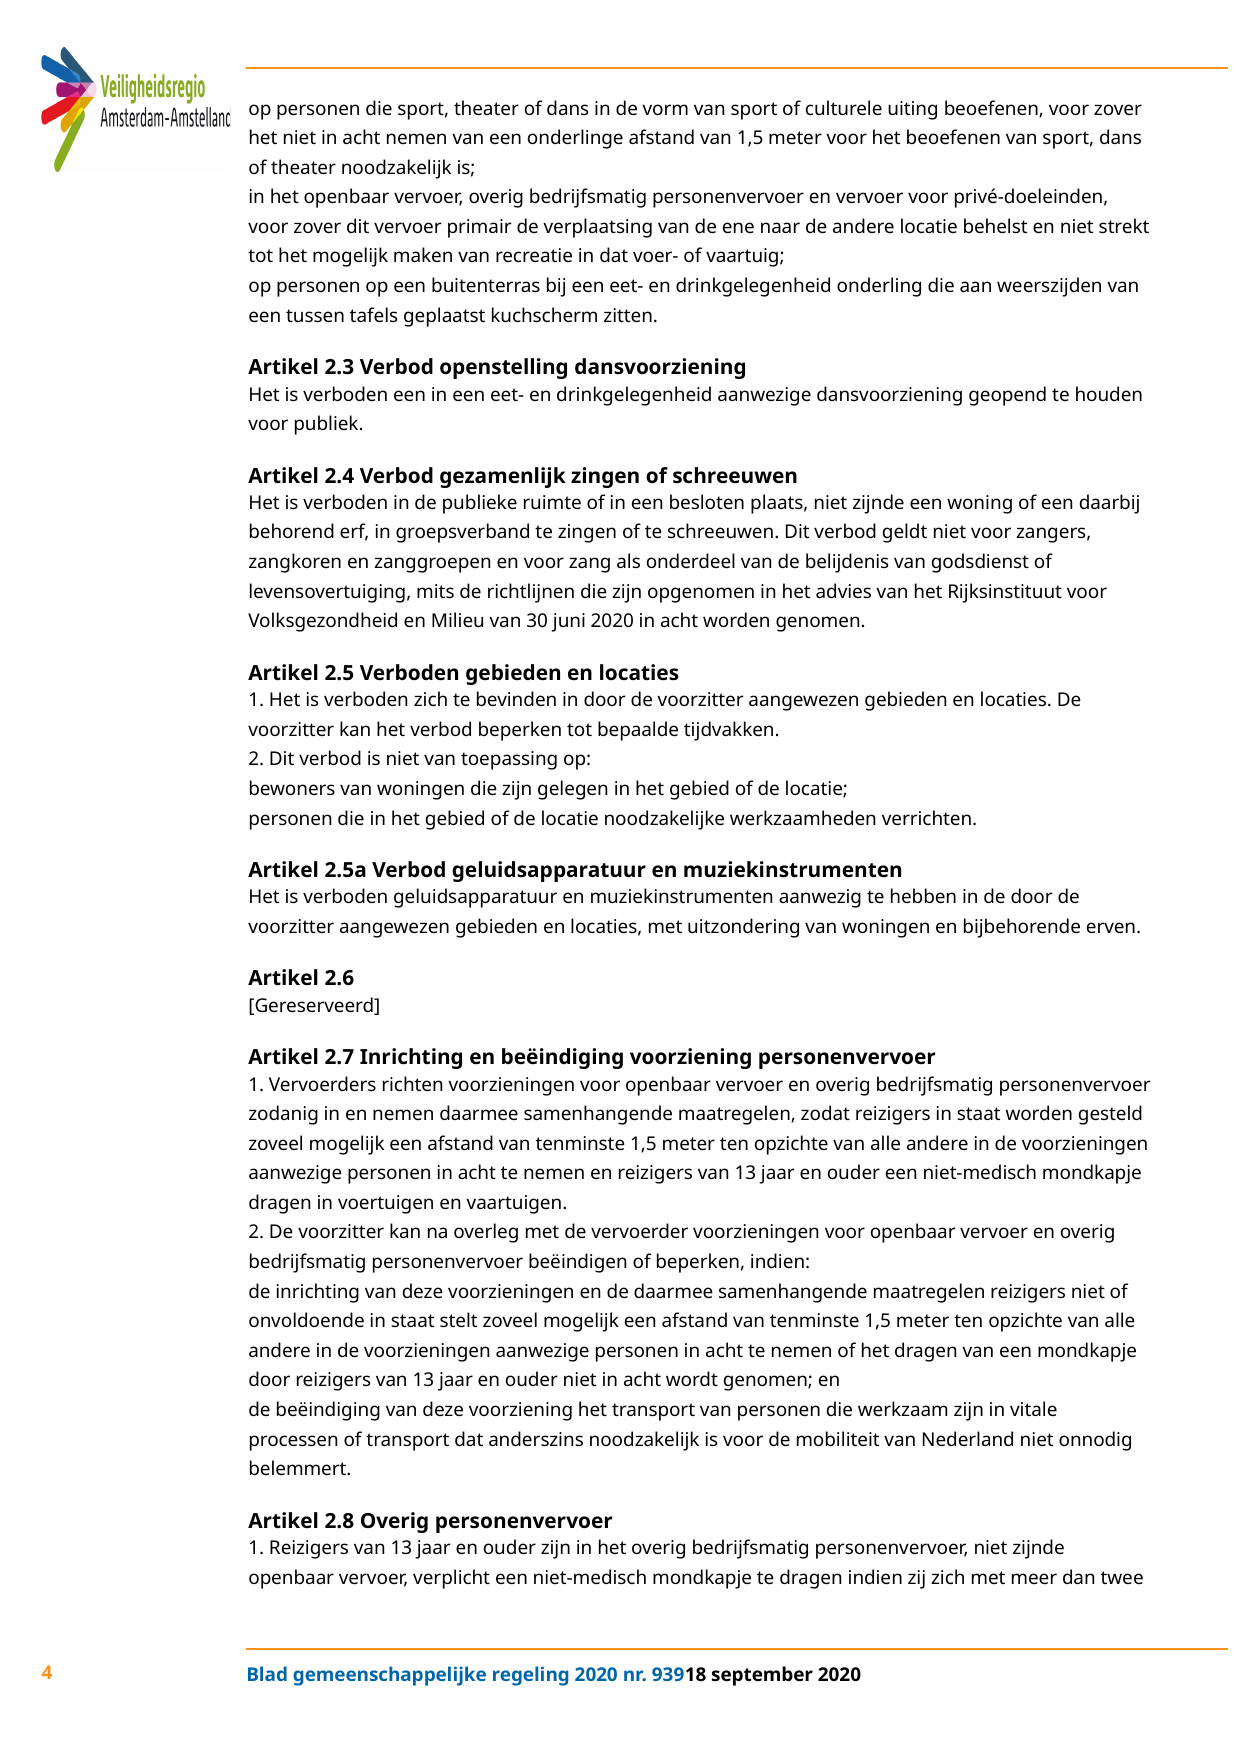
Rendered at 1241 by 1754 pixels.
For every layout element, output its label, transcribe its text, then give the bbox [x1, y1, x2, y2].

text 1. Reizigers van 13 jaar en ouder zijn in het overig bedrijfsmatig personenvervoer, niet zijnde openbaar vervoer, verplicht een niet-medisch mondkapje te dragen indien zij zich met meer dan twee [248, 1534, 1152, 1589]
text Artikel 2.6 [248, 963, 1152, 992]
text op personen die sport, theater of dans in de vorm van sport of culturele uiting beoefenen, voor zover het niet in acht nemen van een onderlinge afstand van 1,5 meter voor het beoefenen van sport, dans of theater noodzakelijk is; [248, 95, 1152, 180]
text 1. Vervoerders richten voorzieningen voor openbaar vervoer en overig bedrijfsmatig personenvervoer zodanig in en nemen daarmee samenhangende maatregelen, zodat reizigers in staat worden gesteld zoveel mogelijk een afstand van tenminste 1,5 meter ten opzichte van alle andere in de voorzieningen aanwezige personen in acht te nemen en reizigers van 13 jaar en ouder een niet-medisch mondkapje dragen in voertuigen en vaartuigen. [248, 1071, 1152, 1215]
text Artikel 2.5a Verbod geluidsapparatuur en muziekinstrumenten [248, 855, 1152, 883]
text 2. Dit verbod is niet van toepassing op: [248, 746, 1152, 771]
text Het is verboden een in een eet- en drinkgelegenheid aanwezige dansvoorziening geopend te houden voor publiek. [248, 381, 1152, 436]
text Artikel 2.4 Verbod gezamenlijk zingen of schreeuwen [248, 461, 1152, 489]
text Artikel 2.8 Overig personenvervoer [248, 1506, 1152, 1534]
text Het is verboden in de publieke ruimte of in een besloten plaats, niet zijnde een woning of een daarbij behorend erf, in groepsverband te zingen of te schreeuwen. Dit verbod geldt niet voor zangers, zangkoren en zanggroepen en voor zang als onderdeel van de belijdenis van godsdienst of levensovertuiging, mits de richtlijnen die zijn opgenomen in het advies van het Rijksinstituut voor Volksgezondheid en Milieu van 30 juni 2020 in acht worden genomen. [248, 489, 1152, 633]
text Artikel 2.7 Inrichting en beëindiging voorziening personenvervoer [248, 1042, 1152, 1071]
text 1. Het is verboden zich te bevinden in door de voorzitter aangewezen gebieden en locaties. De voorzitter kan het verbod beperken tot bepaalde tijdvakken. [248, 686, 1152, 742]
text bewoners van woningen die zijn gelegen in het gebied of de locatie; [248, 775, 1152, 801]
text personen die in het gebied of de locatie noodzakelijke werkzaamheden verrichten. [248, 805, 1152, 830]
text 2. De voorzitter kan na overleg met de vervoerder voorzieningen voor openbaar vervoer en overig bedrijfsmatig personenvervoer beëindigen of beperken, indien: [248, 1219, 1152, 1274]
text de beëindiging van deze voorziening het transport van personen die werkzaam zijn in vitale processen of transport dat anderszins noodzakelijk is voor de mobiliteit van Nederland niet onnodig belemmert. [248, 1396, 1152, 1481]
text Het is verboden geluidsapparatuur en muziekinstrumenten aanwezig te hebben in de door de voorzitter aangewezen gebieden en locaties, met uitzondering van woningen en bijbehorende erven. [248, 883, 1152, 939]
text [Gereserveerd] [248, 992, 1152, 1018]
text in het openbaar vervoer, overig bedrijfsmatig personenvervoer en vervoer voor privé-doeleinden, voor zover dit vervoer primair de verplaatsing van de ene naar de andere locatie behelst en niet strekt tot het mogelijk maken van recreatie in dat voer- of vaartuig; [248, 183, 1152, 268]
text Artikel 2.3 Verbod openstelling dansvoorziening [248, 352, 1152, 381]
text Artikel 2.5 Verboden gebieden en locaties [248, 658, 1152, 686]
text de inrichting van deze voorzieningen en de daarmee samenhangende maatregelen reizigers niet of onvoldoende in staat stelt zoveel mogelijk een afstand van tenminste 1,5 meter ten opzichte van alle andere in de voorzieningen aanwezige personen in acht te nemen of het dragen van een mondkapje door reizigers van 13 jaar en ouder niet in acht wordt genomen; en [248, 1278, 1152, 1392]
picture [41, 47, 231, 172]
text op personen op een buitenterras bij een eet- en drinkgelegenheid onderling die aan weerszijden van een tussen tafels geplaatst kuchscherm zitten. [248, 272, 1152, 328]
